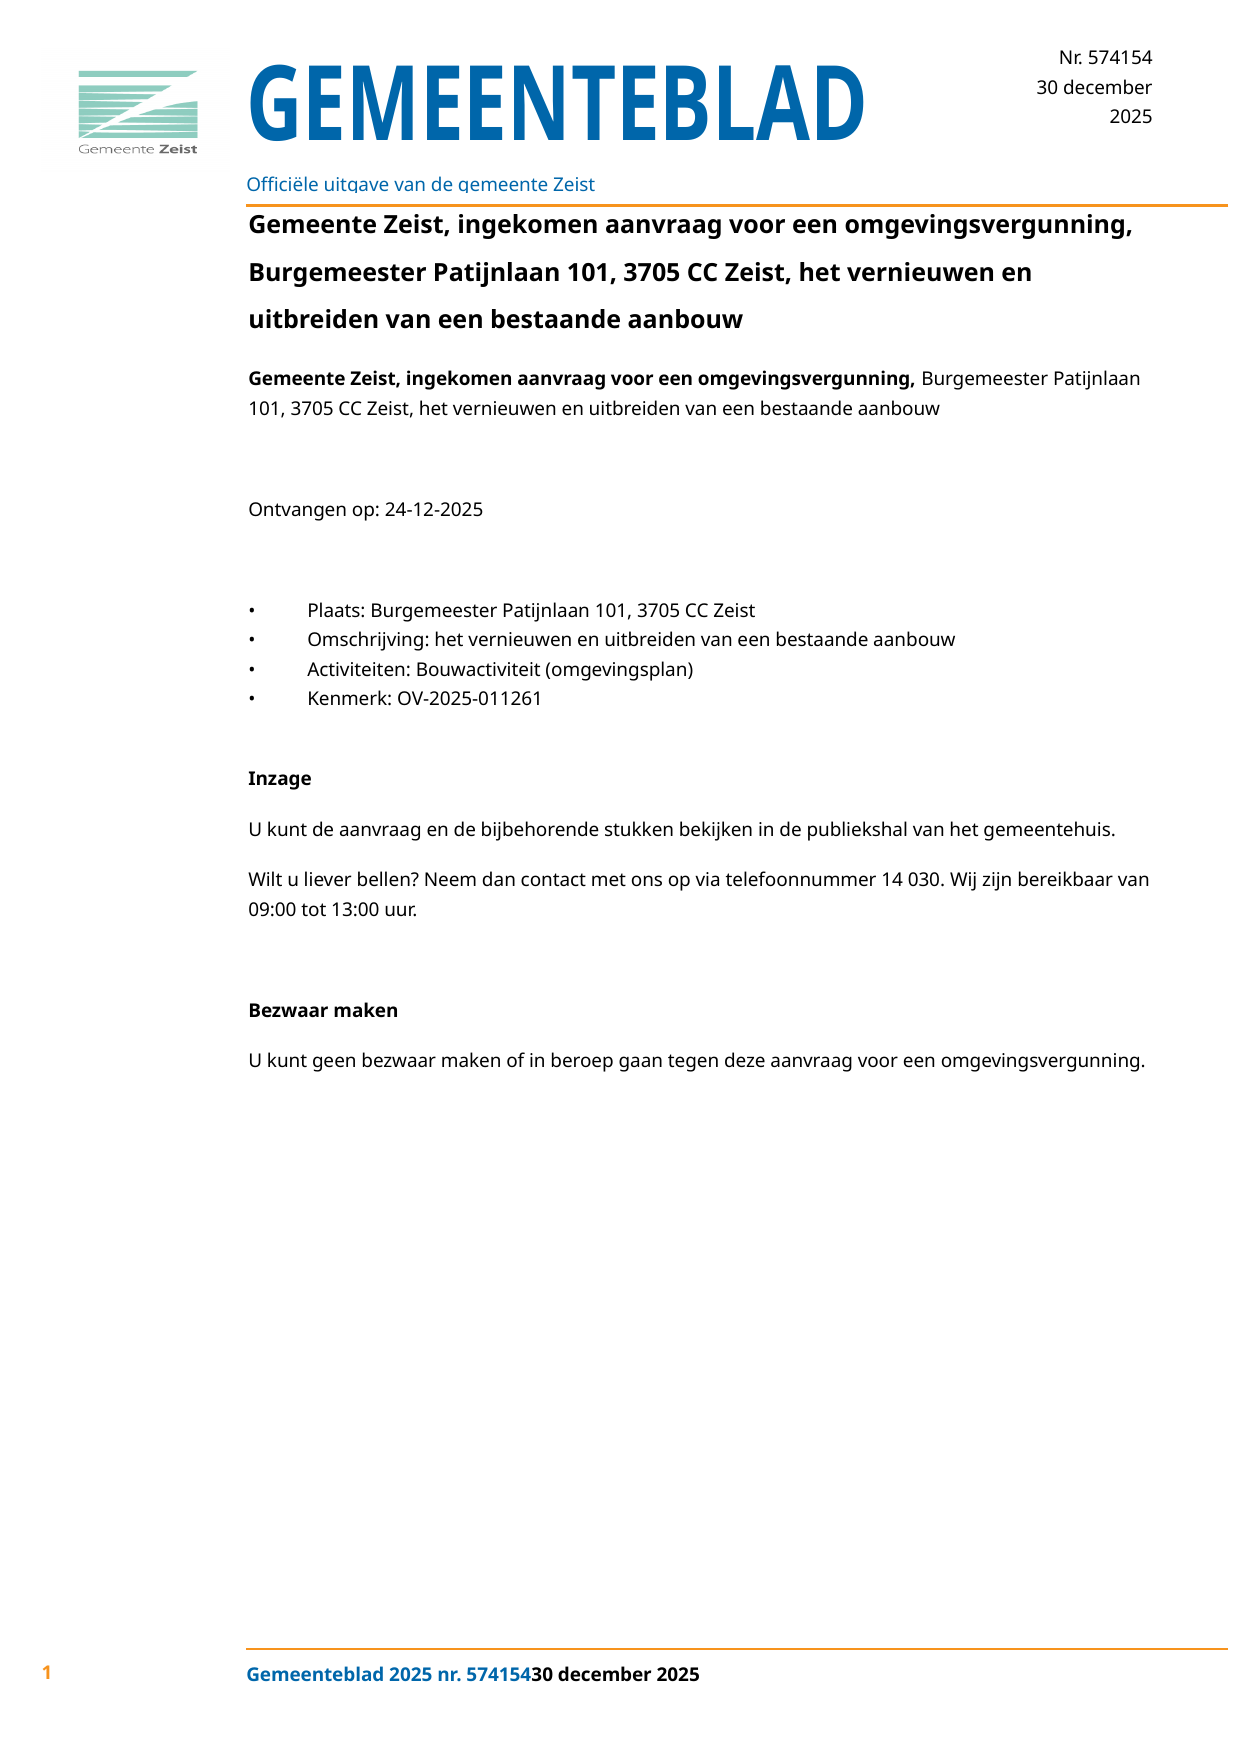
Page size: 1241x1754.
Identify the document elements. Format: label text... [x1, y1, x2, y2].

list Kenmerk: OV-2025-011261 [248, 686, 1152, 711]
text Wilt u liever bellen? Neem dan contact met ons op via telefoonnummer 14 030. Wij zijn bereikbaar van 09:00 tot 13:00 uur. [248, 866, 1152, 922]
text Gemeente Zeist, ingekomen aanvraag voor een omgevingsvergunning, Burgemeester Patijnlaan 101, 3705 CC Zeist, het vernieuwen en uitbreiden van een bestaande aanbouw [248, 207, 1152, 336]
text Gemeente Zeist, ingekomen aanvraag voor een omgevingsvergunning, Burgemeester Patijnlaan 101, 3705 CC Zeist, het vernieuwen en uitbreiden van een bestaande aanbouw [248, 366, 1152, 421]
text Inzage [248, 766, 1152, 791]
picture [41, 47, 231, 172]
text Ontvangen op: 24-12-2025 [248, 496, 1152, 522]
text U kunt geen bezwaar maken of in beroep gaan tegen deze aanvraag voor een omgevingsvergunning. [248, 1047, 1152, 1073]
list Plaats: Burgemeester Patijnlaan 101, 3705 CC Zeist [248, 597, 1152, 622]
list Omschrijving: het vernieuwen en uitbreiden van een bestaande aanbouw [248, 626, 1152, 652]
list Activiteiten: Bouwactiviteit (omgevingsplan) [248, 656, 1152, 682]
text U kunt de aanvraag en de bijbehorende stukken bekijken in de publiekshal van het gemeentehuis. [248, 816, 1152, 842]
text Bezwaar maken [248, 997, 1152, 1022]
